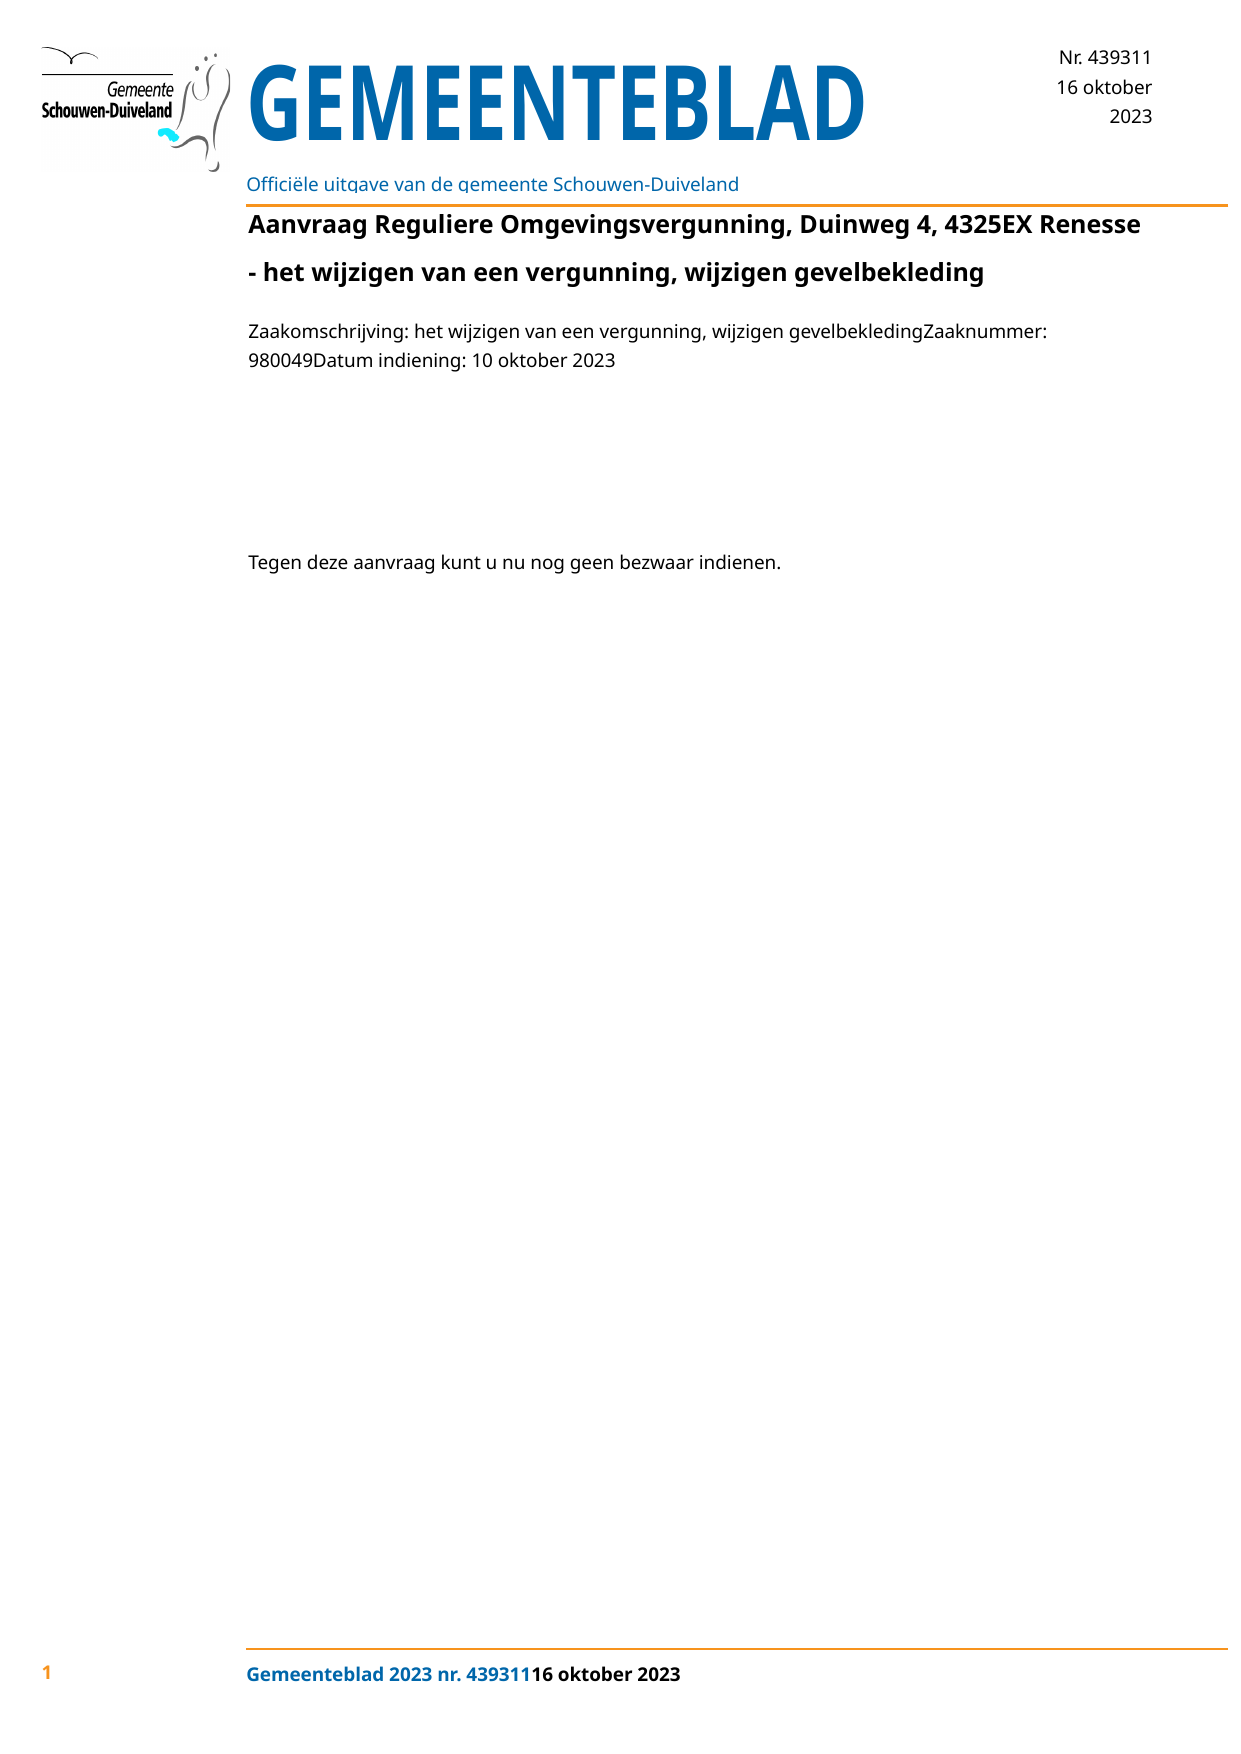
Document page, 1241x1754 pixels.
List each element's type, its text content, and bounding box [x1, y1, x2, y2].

text Zaakomschrijving: het wijzigen van een vergunning, wijzigen gevelbekledingZaaknummer: 980049Datum indiening: 10 oktober 2023 [248, 318, 1152, 373]
text Aanvraag Reguliere Omgevingsvergunning, Duinweg 4, 4325EX Renesse - het wijzigen van een vergunning, wijzigen gevelbekleding [248, 207, 1152, 288]
text Tegen deze aanvraag kunt u nu nog geen bezwaar indienen. [248, 549, 1152, 575]
picture [41, 47, 231, 172]
